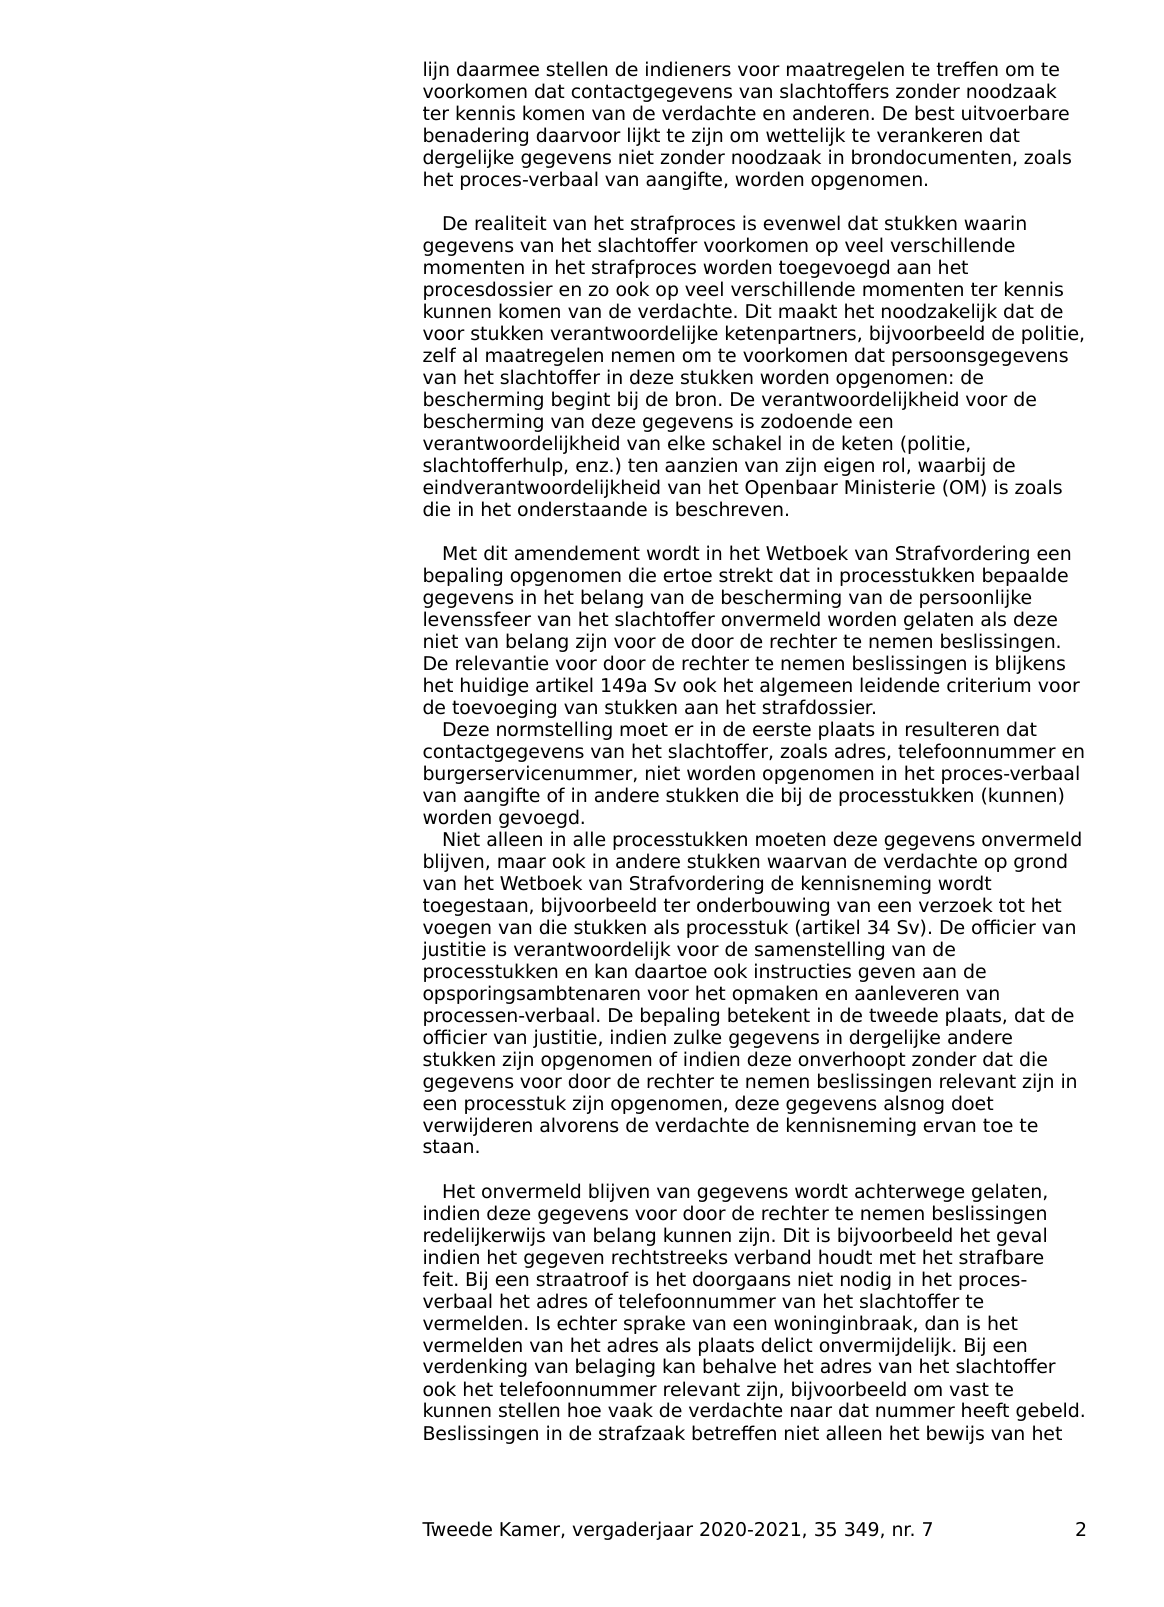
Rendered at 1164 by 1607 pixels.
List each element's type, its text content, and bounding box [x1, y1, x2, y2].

text Niet alleen in alle processtukken moeten deze gegevens onvermeld blijven, maar ook in andere stukken waarvan de verdachte op grond van het Wetboek van Strafvordering de kennisneming wordt toegestaan, bijvoorbeeld ter onderbouwing van een verzoek tot het voegen van die stukken als processtuk (artikel 34 Sv). De officier van justitie is verantwoordelijk voor de samenstelling van de processtukken en kan daartoe ook instructies geven aan de opsporingsambtenaren voor het opmaken en aanleveren van processen-verbaal. De bepaling betekent in de tweede plaats, dat de officier van justitie, indien zulke gegevens in dergelijke andere stukken zijn opgenomen of indien deze onverhoopt zonder dat die gegevens voor door de rechter te nemen beslissingen relevant zijn in een processtuk zijn opgenomen, deze gegevens alsnog doet verwijderen alvorens de verdachte de kennisneming ervan toe te staan. [422, 829, 1087, 1158]
text Het onvermeld blijven van gegevens wordt achterwege gelaten, indien deze gegevens voor door de rechter te nemen beslissingen redelijkerwijs van belang kunnen zijn. Dit is bijvoorbeeld het geval indien het gegeven rechtstreeks verband houdt met het strafbare feit. Bij een straatroof is het doorgaans niet nodig in het proces-verbaal het adres of telefoonnummer van het slachtoffer te vermelden. Is echter sprake van een woninginbraak, dan is het vermelden van het adres als plaats delict onvermijdelijk. Bij een verdenking van belaging kan behalve het adres van het slachtoffer ook het telefoonnummer relevant zijn, bijvoorbeeld om vast te kunnen stellen hoe vaak de verdachte naar dat nummer heeft gebeld. Beslissingen in de strafzaak betreffen niet alleen het bewijs van het [422, 1181, 1087, 1444]
text lijn daarmee stellen de indieners voor maatregelen te treffen om te voorkomen dat contactgegevens van slachtoffers zonder noodzaak ter kennis komen van de verdachte en anderen. De best uitvoerbare benadering daarvoor lijkt te zijn om wettelijk te verankeren dat dergelijke gegevens niet zonder noodzaak in brondocumenten, zoals het proces-verbaal van aangifte, worden opgenomen. [422, 59, 1087, 191]
text Deze normstelling moet er in de eerste plaats in resulteren dat contactgegevens van het slachtoffer, zoals adres, telefoonnummer en burgerservicenummer, niet worden opgenomen in het proces-verbaal van aangifte of in andere stukken die bij de processtukken (kunnen) worden gevoegd. [422, 719, 1087, 829]
text De realiteit van het strafproces is evenwel dat stukken waarin gegevens van het slachtoffer voorkomen op veel verschillende momenten in het strafproces worden toegevoegd aan het procesdossier en zo ook op veel verschillende momenten ter kennis kunnen komen van de verdachte. Dit maakt het noodzakelijk dat de voor stukken verantwoordelijke ketenpartners, bijvoorbeeld de politie, zelf al maatregelen nemen om te voorkomen dat persoonsgegevens van het slachtoffer in deze stukken worden opgenomen: de bescherming begint bij de bron. De verantwoordelijkheid voor de bescherming van deze gegevens is zodoende een verantwoordelijkheid van elke schakel in de keten (politie, slachtofferhulp, enz.) ten aanzien van zijn eigen rol, waarbij de eindverantwoordelijkheid van het Openbaar Ministerie (OM) is zoals die in het onderstaande is beschreven. [422, 213, 1087, 521]
text Met dit amendement wordt in het Wetboek van Strafvordering een bepaling opgenomen die ertoe strekt dat in processtukken bepaalde gegevens in het belang van de bescherming van de persoonlijke levenssfeer van het slachtoffer onvermeld worden gelaten als deze niet van belang zijn voor de door de rechter te nemen beslissingen. De relevantie voor door de rechter te nemen beslissingen is blijkens het huidige artikel 149a Sv ook het algemeen leidende criterium voor de toevoeging van stukken aan het strafdossier. [422, 543, 1087, 719]
